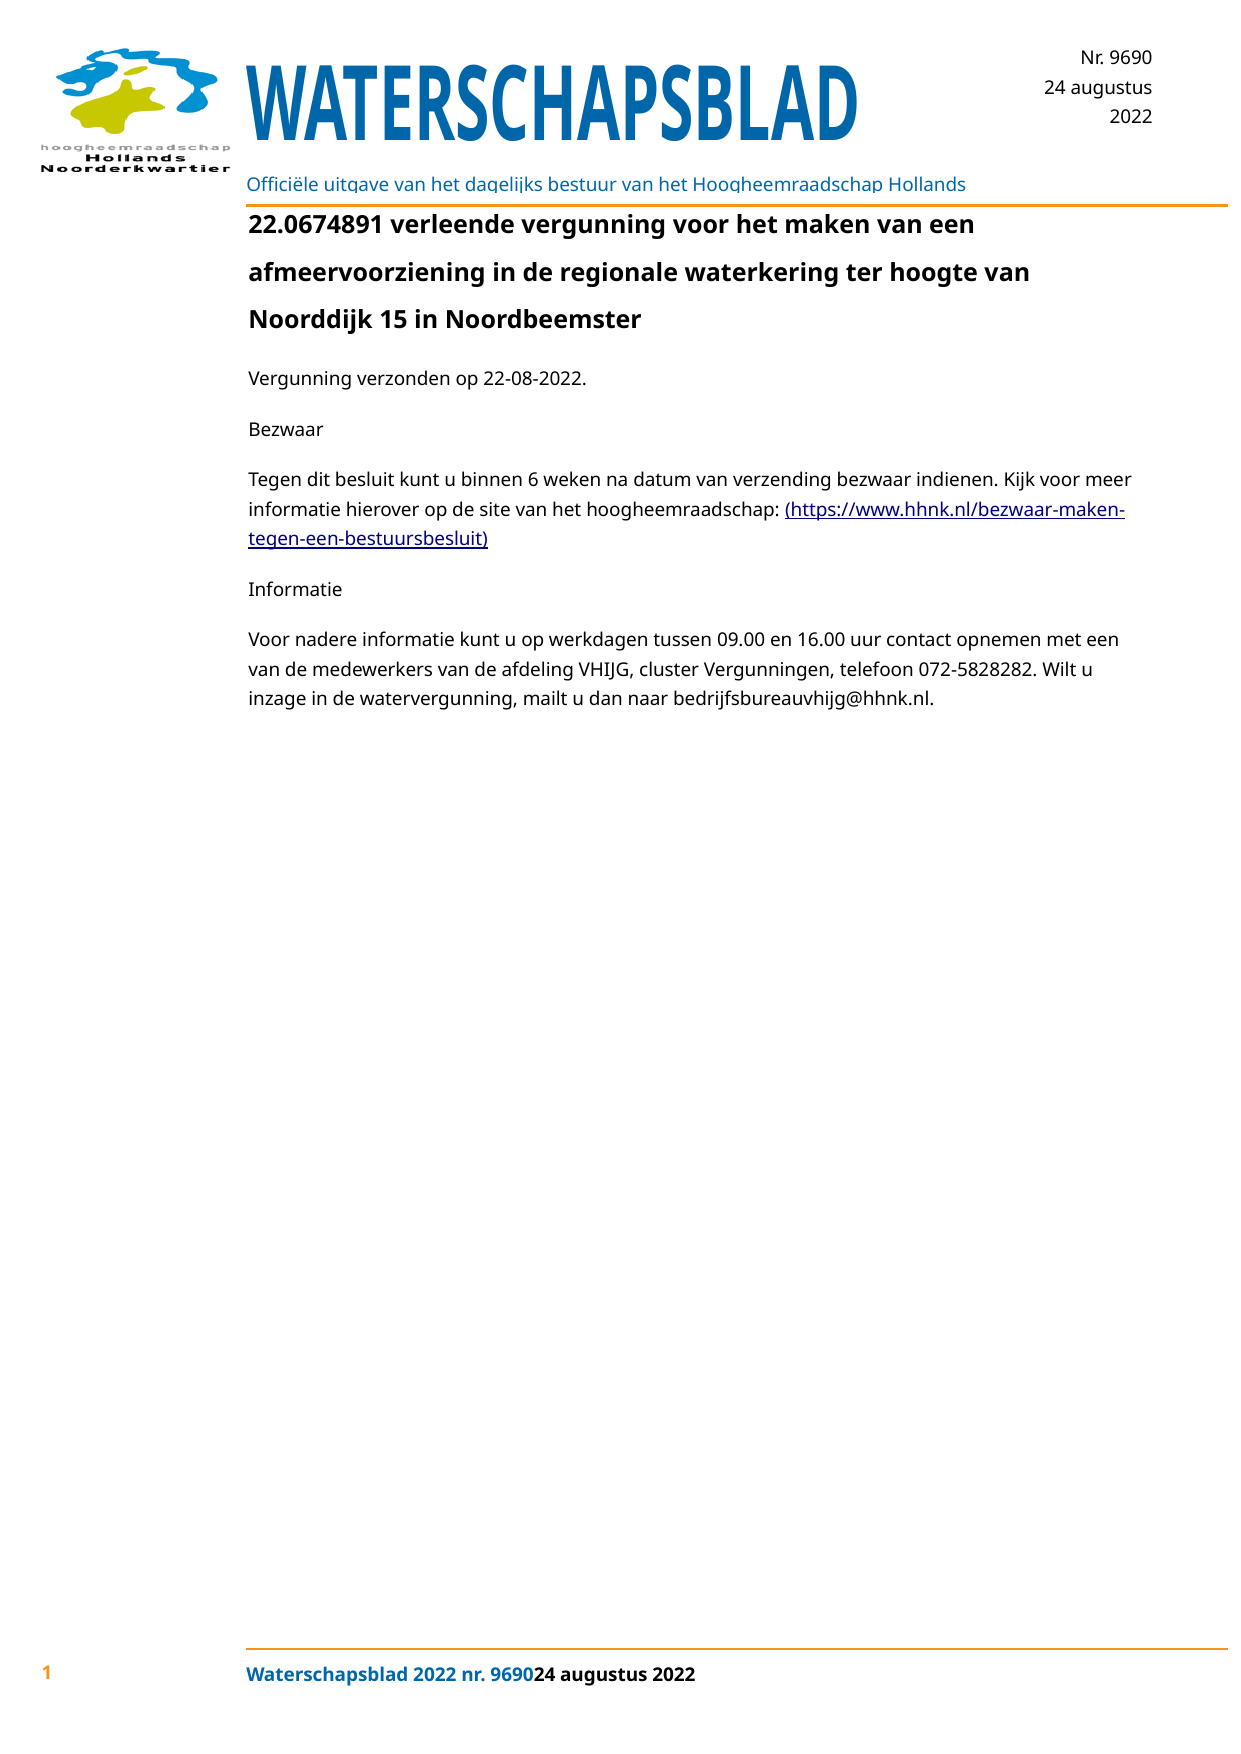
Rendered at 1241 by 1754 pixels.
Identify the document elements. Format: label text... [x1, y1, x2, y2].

text Bezwaar [248, 416, 1152, 442]
text Informatie [248, 576, 1152, 602]
text Tegen dit besluit kunt u binnen 6 weken na datum van verzending bezwaar indienen. Kijk voor meer informatie hierover op de site van het hoogheemraadschap: (https://www.hhnk.nl/bezwaar-maken-tegen-een-bestuursbesluit) [248, 466, 1152, 551]
text Vergunning verzonden op 22-08-2022. [248, 366, 1152, 391]
picture [41, 47, 231, 172]
text Voor nadere informatie kunt u op werkdagen tussen 09.00 en 16.00 uur contact opnemen met een van de medewerkers van de afdeling VHIJG, cluster Vergunningen, telefoon 072-5828282. Wilt u inzage in de watervergunning, mailt u dan naar bedrijfsbureauvhijg@hhnk.nl. [248, 626, 1152, 711]
text 22.0674891 verleende vergunning voor het maken van een afmeervoorziening in de regionale waterkering ter hoogte van Noorddijk 15 in Noordbeemster [248, 207, 1152, 336]
